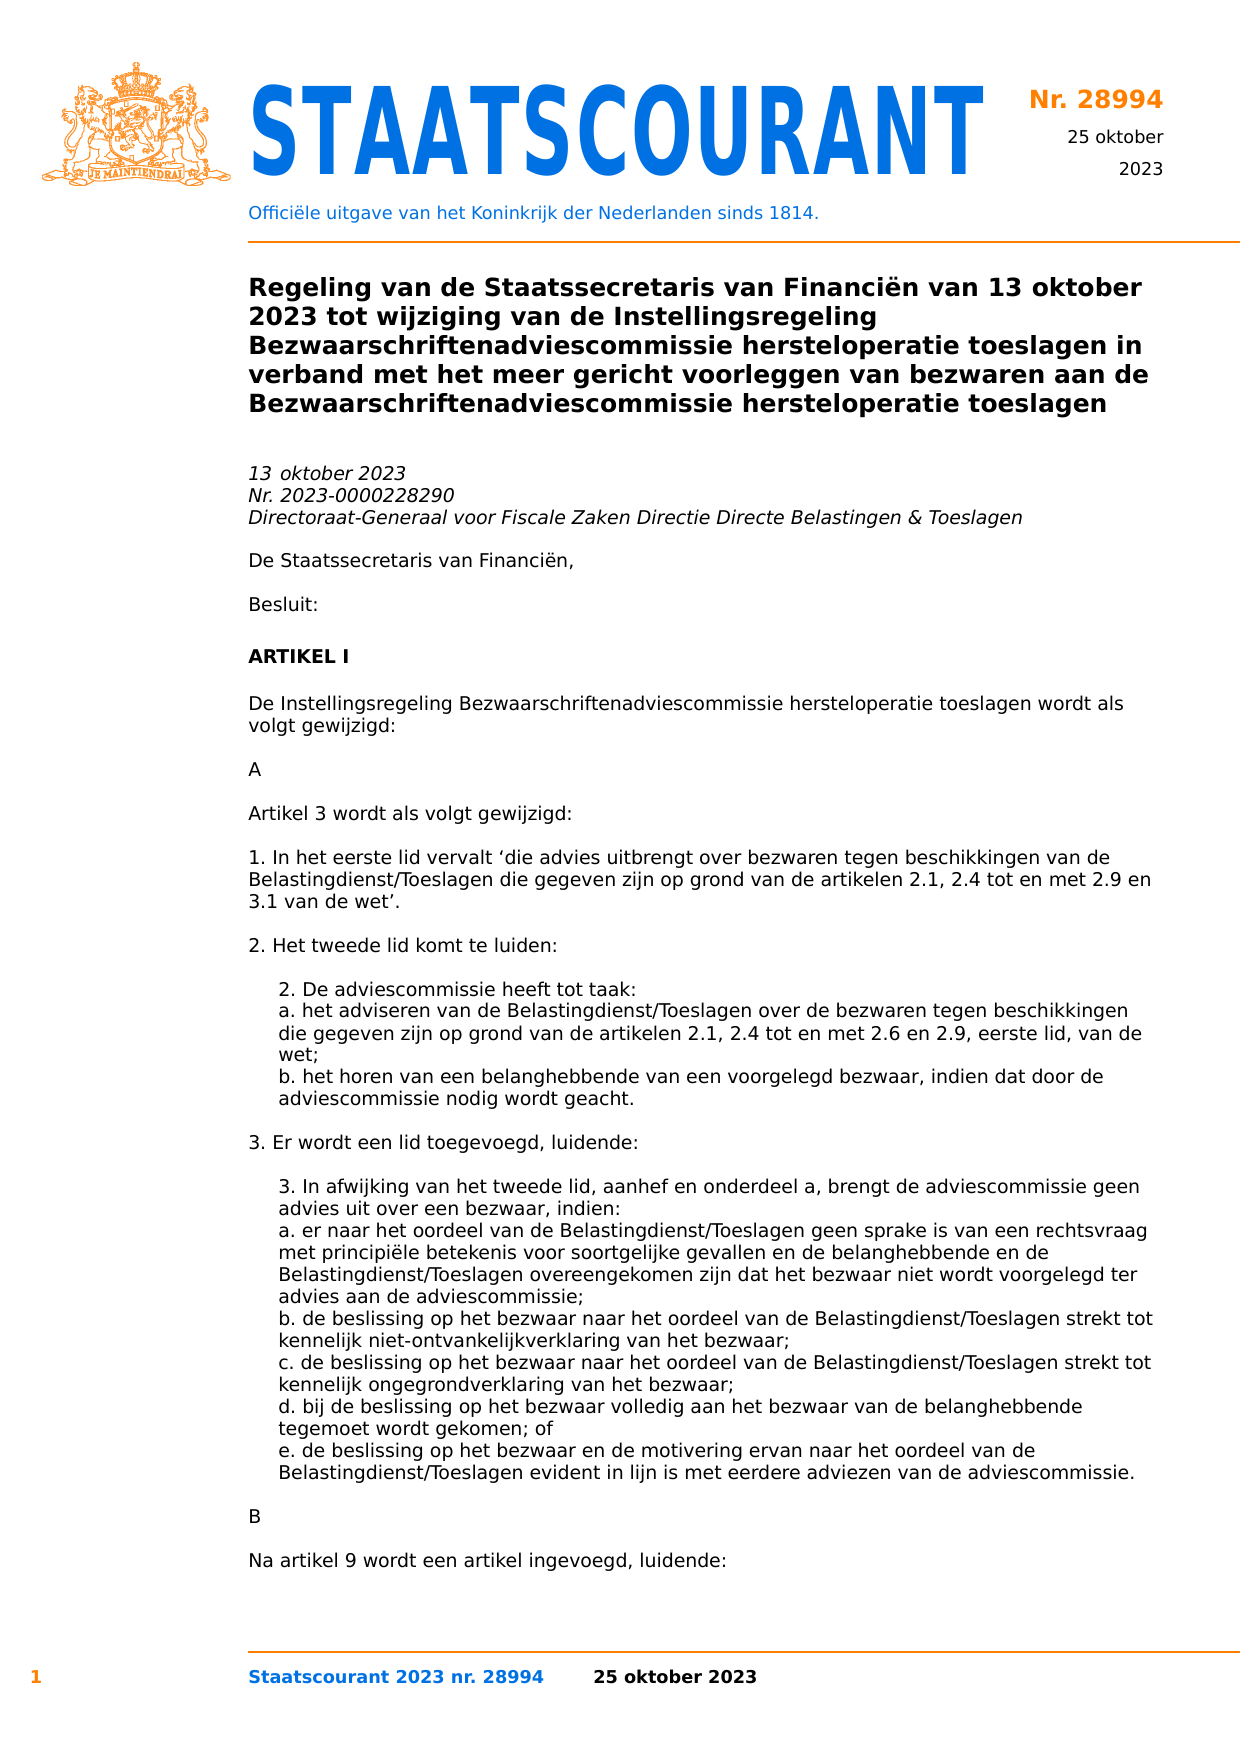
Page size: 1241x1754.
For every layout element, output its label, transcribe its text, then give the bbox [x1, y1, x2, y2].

text a. het adviseren van de Belastingdienst/Toeslagen over de bezwaren tegen beschikkingen die gegeven zijn op grond van de artikelen 2.1, 2.4 tot en met 2.6 en 2.9, eerste lid, van de wet; [278, 1000, 1163, 1066]
subtitle Regeling van de Staatssecretaris van Financiën van 13 oktober 2023 tot wijziging van de Instellingsregeling Bezwaarschriftenadviescommissie hersteloperatie toeslagen in verband met het meer gericht voorleggen van bezwaren aan de Bezwaarschriftenadviescommissie hersteloperatie toeslagen [248, 273, 1163, 419]
text b. de beslissing op het bezwaar naar het oordeel van de Belastingdienst/Toeslagen strekt tot kennelijk niet-ontvankelijkverklaring van het bezwaar; [278, 1308, 1163, 1352]
table_header STAATSCOURANT [248, 62, 998, 203]
text De Instellingsregeling Bezwaarschriftenadviescommissie hersteloperatie toeslagen wordt als volgt gewijzigd: [248, 693, 1163, 737]
table_header [25, 62, 248, 241]
text 3. Er wordt een lid toegevoegd, luidende: [248, 1132, 1163, 1154]
text Besluit: [248, 594, 1163, 616]
text 2. De adviescommissie heeft tot taak: [278, 978, 1163, 1000]
table_cell 25 oktober [998, 121, 1240, 153]
text Nr. 2023-0000228290 [248, 484, 1163, 507]
text 13 oktober 2023 [248, 463, 1163, 484]
text 3. In afwijking van het tweede lid, aanhef en onderdeel a, brengt de adviescommissie geen advies uit over een bezwaar, indien: [278, 1176, 1163, 1220]
table_header Nr. 28994 [998, 62, 1240, 121]
text A [248, 759, 1163, 781]
text Na artikel 9 wordt een artikel ingevoegd, luidende: [248, 1549, 1163, 1571]
text 2. Het tweede lid komt te luiden: [248, 934, 1163, 957]
table_cell Officiële uitgave van het Koninkrijk der Nederlanden sinds 1814. [248, 203, 1240, 241]
text B [248, 1506, 1163, 1528]
text Artikel 3 wordt als volgt gewijzigd: [248, 803, 1163, 825]
text a. er naar het oordeel van de Belastingdienst/Toeslagen geen sprake is van een rechtsvraag met principiële betekenis voor soortgelijke gevallen en de belanghebbende en de Belastingdienst/Toeslagen overeengekomen zijn dat het bezwaar niet wordt voorgelegd ter advies aan de adviescommissie; [278, 1220, 1163, 1308]
subtitle ARTIKEL I [248, 646, 1163, 668]
text c. de beslissing op het bezwaar naar het oordeel van de Belastingdienst/Toeslagen strekt tot kennelijk ongegrondverklaring van het bezwaar; [278, 1352, 1163, 1396]
text De Staatssecretaris van Financiën, [248, 550, 1163, 572]
text Directoraat-Generaal voor Fiscale Zaken Directie Directe Belastingen & Toeslagen [248, 507, 1163, 528]
picture [41, 62, 231, 186]
table_cell 2023 [998, 153, 1240, 203]
text e. de beslissing op het bezwaar en de motivering ervan naar het oordeel van de Belastingdienst/Toeslagen evident in lijn is met eerdere adviezen van de adviescommissie. [278, 1440, 1163, 1484]
text 1. In het eerste lid vervalt ‘die advies uitbrengt over bezwaren tegen beschikkingen van de Belastingdienst/Toeslagen die gegeven zijn op grond van de artikelen 2.1, 2.4 tot en met 2.9 en 3.1 van de wet’. [248, 847, 1163, 913]
text b. het horen van een belanghebbende van een voorgelegd bezwaar, indien dat door de adviescommissie nodig wordt geacht. [278, 1066, 1163, 1110]
text d. bij de beslissing op het bezwaar volledig aan het bezwaar van de belanghebbende tegemoet wordt gekomen; of [278, 1396, 1163, 1440]
